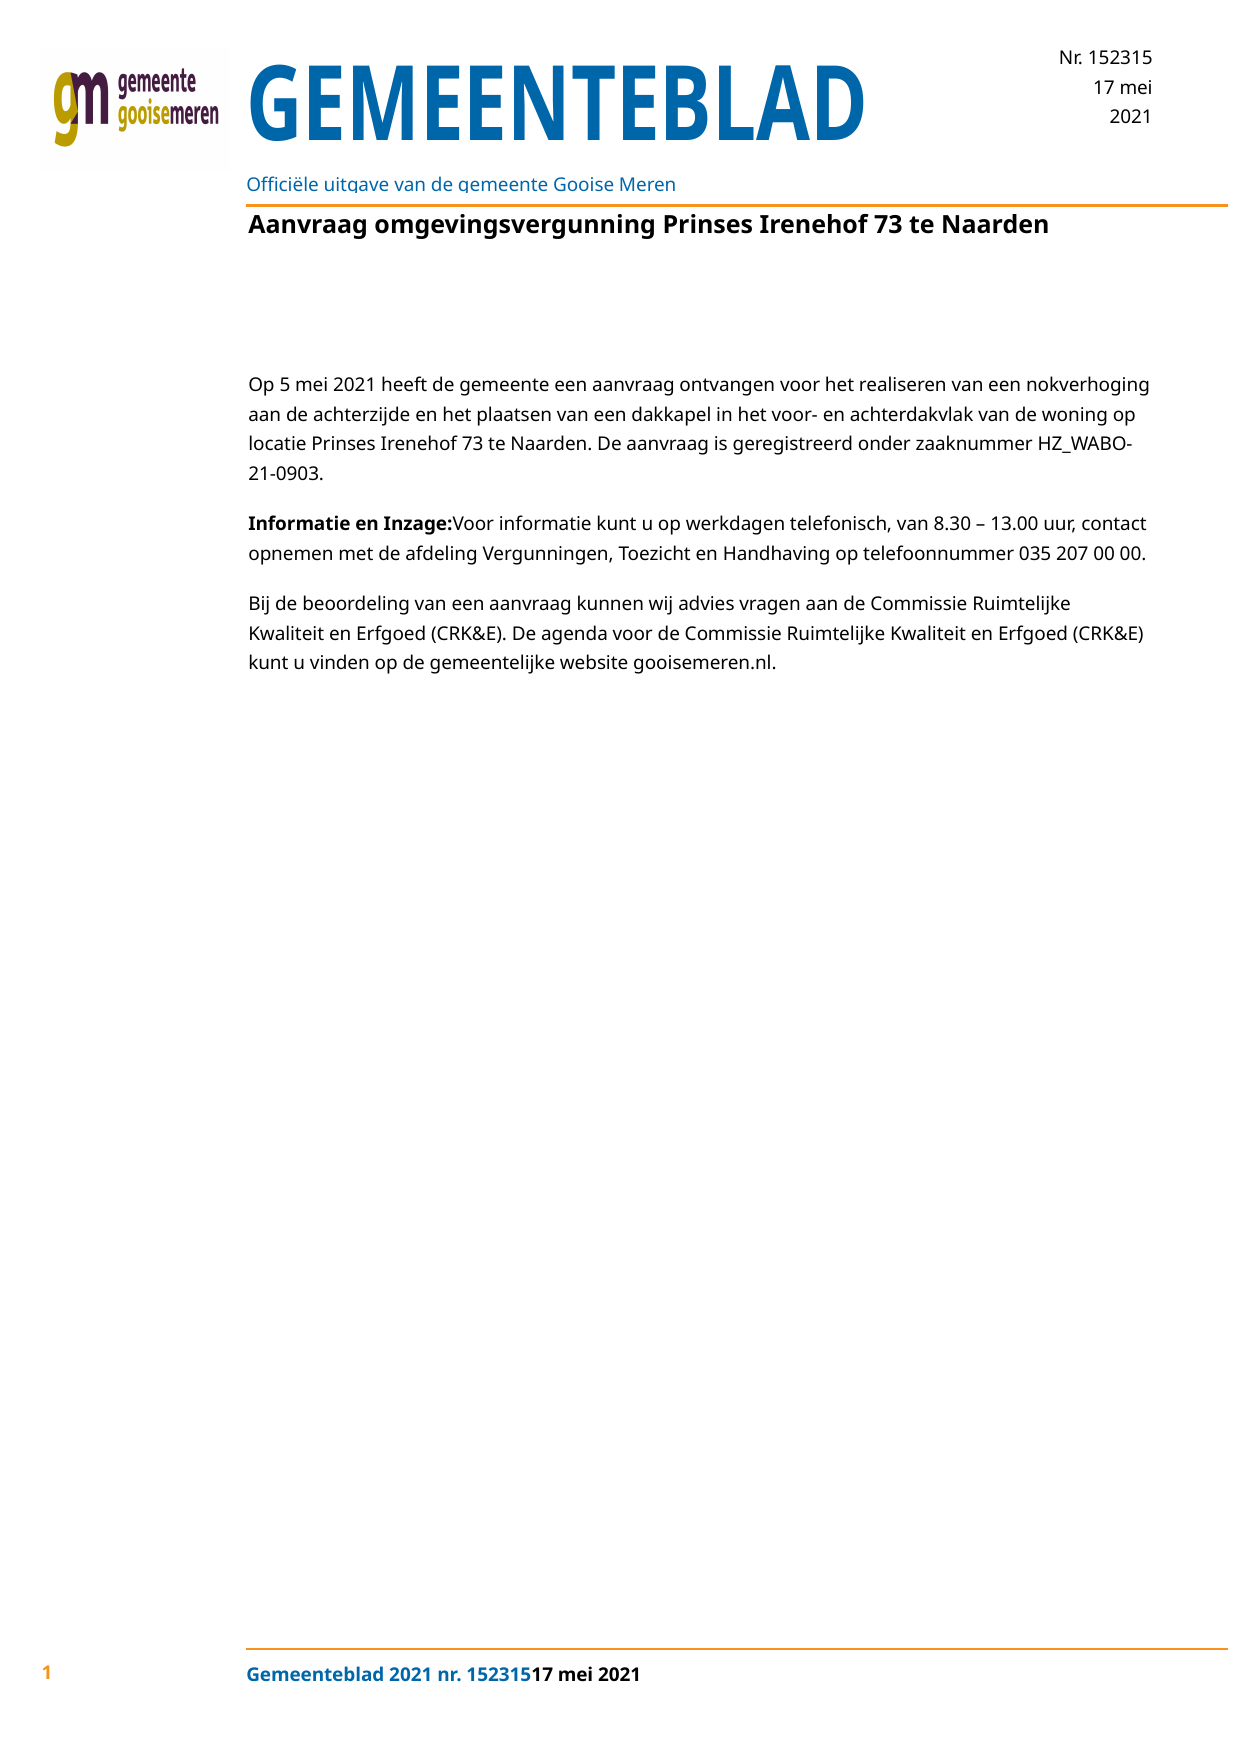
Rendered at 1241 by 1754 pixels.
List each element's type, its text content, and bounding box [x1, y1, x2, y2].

text Aanvraag omgevingsvergunning Prinses Irenehof 73 te Naarden [248, 207, 1152, 241]
text Bij de beoordeling van een aanvraag kunnen wij advies vragen aan de Commissie Ruimtelijke Kwaliteit en Erfgoed (CRK&E). De agenda voor de Commissie Ruimtelijke Kwaliteit en Erfgoed (CRK&E) kunt u vinden op de gemeentelijke website gooisemeren.nl. [248, 590, 1152, 675]
picture [41, 47, 231, 172]
text Op 5 mei 2021 heeft de gemeente een aanvraag ontvangen voor het realiseren van een nokverhoging aan de achterzijde en het plaatsen van een dakkapel in het voor- en achterdakvlak van de woning op locatie Prinses Irenehof 73 te Naarden. De aanvraag is geregistreerd onder zaaknummer HZ_WABO-21-0903. [248, 371, 1152, 486]
text Informatie en Inzage:Voor informatie kunt u op werkdagen telefonisch, van 8.30 – 13.00 uur, contact opnemen met de afdeling Vergunningen, Toezicht en Handhaving op telefoonnummer 035 207 00 00. [248, 510, 1152, 566]
